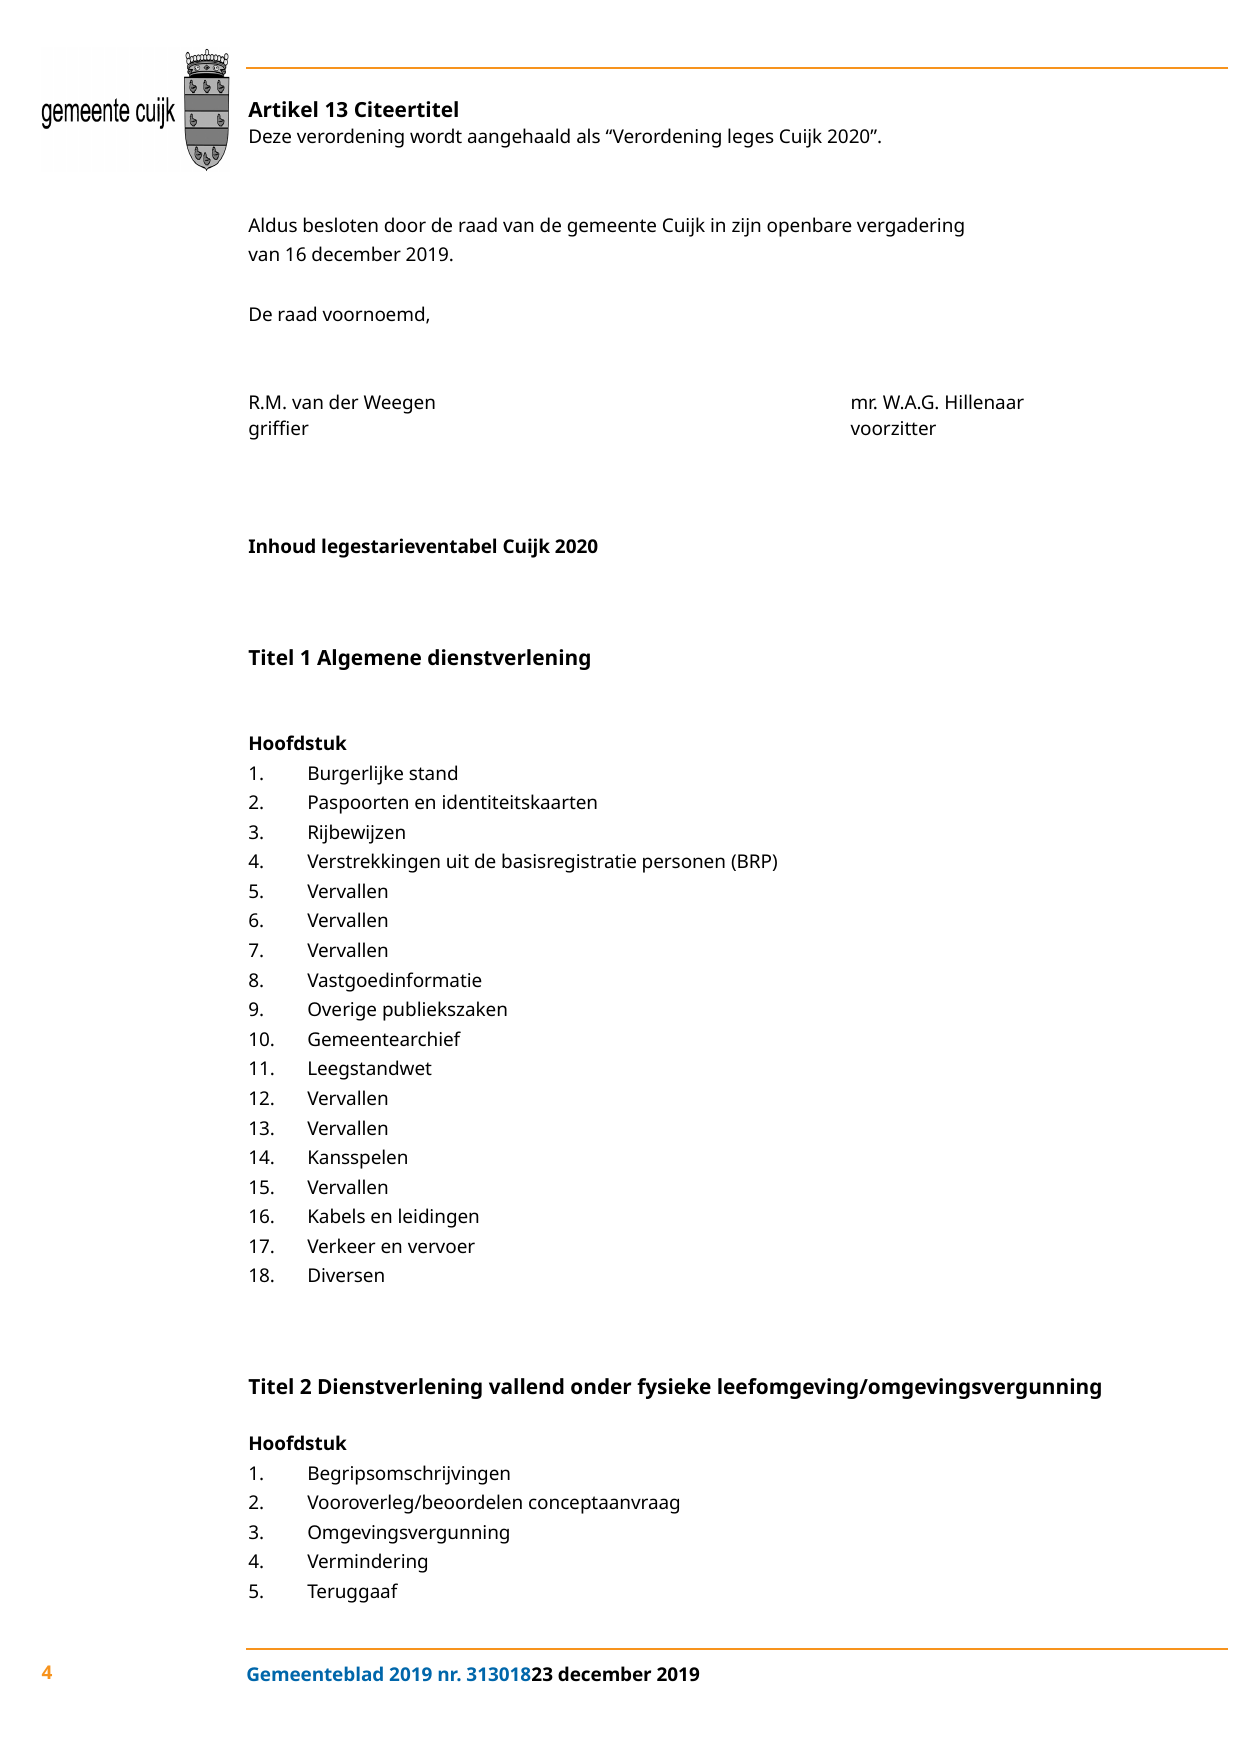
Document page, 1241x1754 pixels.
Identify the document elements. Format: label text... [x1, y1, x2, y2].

list Vooroverleg/beoordelen conceptaanvraag [248, 1489, 1152, 1515]
list Teruggaaf [248, 1578, 1152, 1604]
list Kabels en leidingen [248, 1203, 1152, 1229]
text De raad voornoemd, [248, 301, 1152, 326]
list Vastgoedinformatie [248, 967, 1152, 993]
text Titel 2 Dienstverlening vallend onder fysieke leefomgeving/omgevingsvergunning [248, 1372, 1152, 1401]
list Verstrekkingen uit de basisregistratie personen (BRP) [248, 848, 1152, 874]
picture [41, 47, 231, 172]
list Vermindering [248, 1549, 1152, 1574]
text Hoofdstuk [248, 730, 1152, 756]
list Burgerlijke stand [248, 760, 1152, 786]
list Leegstandwet [248, 1056, 1152, 1081]
table_header mr. W.A.G. Hillenaar [850, 390, 1152, 415]
text van 16 december 2019. [248, 242, 1152, 267]
list Omgevingsvergunning [248, 1519, 1152, 1545]
list Vervallen [248, 1115, 1152, 1141]
table_cell [549, 415, 850, 441]
table_header [549, 390, 850, 415]
table_cell voorzitter [850, 415, 1152, 441]
list Vervallen [248, 937, 1152, 963]
list Vervallen [248, 878, 1152, 904]
list Diversen [248, 1263, 1152, 1288]
list Begripsomschrijvingen [248, 1460, 1152, 1486]
table_cell griffier [248, 415, 549, 441]
text Aldus besloten door de raad van de gemeente Cuijk in zijn openbare vergadering [248, 212, 1152, 238]
list Overige publiekszaken [248, 996, 1152, 1022]
list Vervallen [248, 1085, 1152, 1111]
list Gemeentearchief [248, 1026, 1152, 1052]
table_header R.M. van der Weegen [248, 390, 549, 415]
text Hoofdstuk [248, 1430, 1152, 1456]
text Inhoud legestarieventabel Cuijk 2020 [248, 533, 1152, 559]
list Paspoorten en identiteitskaarten [248, 789, 1152, 815]
list Vervallen [248, 908, 1152, 933]
list Rijbewijzen [248, 819, 1152, 845]
text Artikel 13 Citeertitel [248, 95, 1152, 123]
list Kansspelen [248, 1144, 1152, 1170]
list Vervallen [248, 1174, 1152, 1200]
list Verkeer en vervoer [248, 1233, 1152, 1259]
text Titel 1 Algemene dienstverlening [248, 643, 1152, 671]
text Deze verordening wordt aangehaald als “Verordening leges Cuijk 2020”. [248, 123, 1152, 149]
